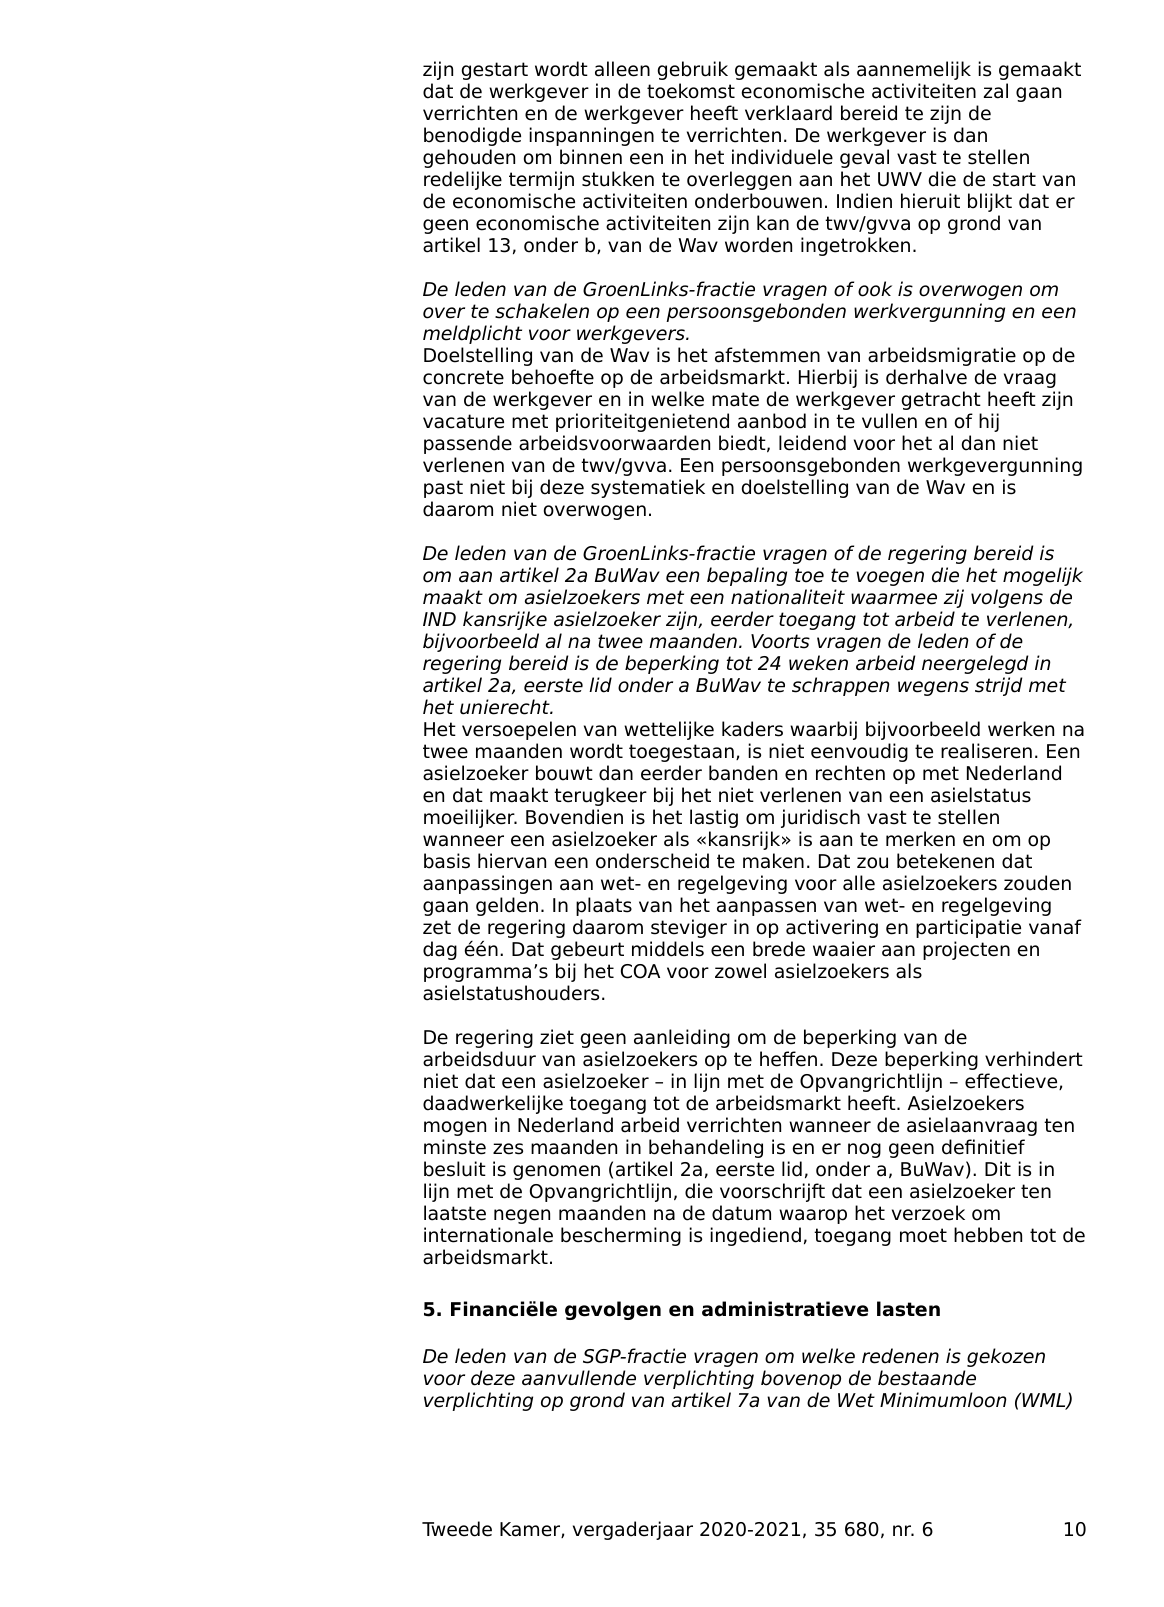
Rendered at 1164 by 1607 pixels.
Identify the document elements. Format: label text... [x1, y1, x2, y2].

text De leden van de GroenLinks-fractie vragen of de regering bereid is om aan artikel 2a BuWav een bepaling toe te voegen die het mogelijk maakt om asielzoekers met een nationaliteit waarmee zij volgens de IND kansrijke asielzoeker zijn, eerder toegang tot arbeid te verlenen, bijvoorbeeld al na twee maanden. Voorts vragen de leden of de regering bereid is de beperking tot 24 weken arbeid neergelegd in artikel 2a, eerste lid onder a BuWav te schrappen wegens strijd met het unierecht. [422, 543, 1087, 719]
text Het versoepelen van wettelijke kaders waarbij bijvoorbeeld werken na twee maanden wordt toegestaan, is niet eenvoudig te realiseren. Een asielzoeker bouwt dan eerder banden en rechten op met Nederland en dat maakt terugkeer bij het niet verlenen van een asielstatus moeilijker. Bovendien is het lastig om juridisch vast te stellen wanneer een asielzoeker als «kansrijk» is aan te merken en om op basis hiervan een onderscheid te maken. Dat zou betekenen dat aanpassingen aan wet- en regelgeving voor alle asielzoekers zouden gaan gelden. In plaats van het aanpassen van wet- en regelgeving zet de regering daarom steviger in op activering en participatie vanaf dag één. Dat gebeurt middels een brede waaier aan projecten en programma’s bij het COA voor zowel asielzoekers als asielstatushouders. [422, 719, 1087, 1004]
subtitle 5. Financiële gevolgen en administratieve lasten [422, 1298, 1087, 1321]
text De leden van de GroenLinks-fractie vragen of ook is overwogen om over te schakelen op een persoonsgebonden werkvergunning en een meldplicht voor werkgevers. [422, 279, 1087, 345]
text Doelstelling van de Wav is het afstemmen van arbeidsmigratie op de concrete behoefte op de arbeidsmarkt. Hierbij is derhalve de vraag van de werkgever en in welke mate de werkgever getracht heeft zijn vacature met prioriteitgenietend aanbod in te vullen en of hij passende arbeidsvoorwaarden biedt, leidend voor het al dan niet verlenen van de twv/gvva. Een persoonsgebonden werkgevergunning past niet bij deze systematiek en doelstelling van de Wav en is daarom niet overwogen. [422, 345, 1087, 521]
text De regering ziet geen aanleiding om de beperking van de arbeidsduur van asielzoekers op te heffen. Deze beperking verhindert niet dat een asielzoeker – in lijn met de Opvangrichtlijn – effectieve, daadwerkelijke toegang tot de arbeidsmarkt heeft. Asielzoekers mogen in Nederland arbeid verrichten wanneer de asielaanvraag ten minste zes maanden in behandeling is en er nog geen definitief besluit is genomen (artikel 2a, eerste lid, onder a, BuWav). Dit is in lijn met de Opvangrichtlijn, die voorschrijft dat een asielzoeker ten laatste negen maanden na de datum waarop het verzoek om internationale bescherming is ingediend, toegang moet hebben tot de arbeidsmarkt. [422, 1027, 1087, 1268]
text De leden van de SGP-fractie vragen om welke redenen is gekozen voor deze aanvullende verplichting bovenop de bestaande verplichting op grond van artikel 7a van de Wet Minimumloon (WML) [422, 1346, 1087, 1411]
text zijn gestart wordt alleen gebruik gemaakt als aannemelijk is gemaakt dat de werkgever in de toekomst economische activiteiten zal gaan verrichten en de werkgever heeft verklaard bereid te zijn de benodigde inspanningen te verrichten. De werkgever is dan gehouden om binnen een in het individuele geval vast te stellen redelijke termijn stukken te overleggen aan het UWV die de start van de economische activiteiten onderbouwen. Indien hieruit blijkt dat er geen economische activiteiten zijn kan de twv/gvva op grond van artikel 13, onder b, van de Wav worden ingetrokken. [422, 59, 1087, 257]
